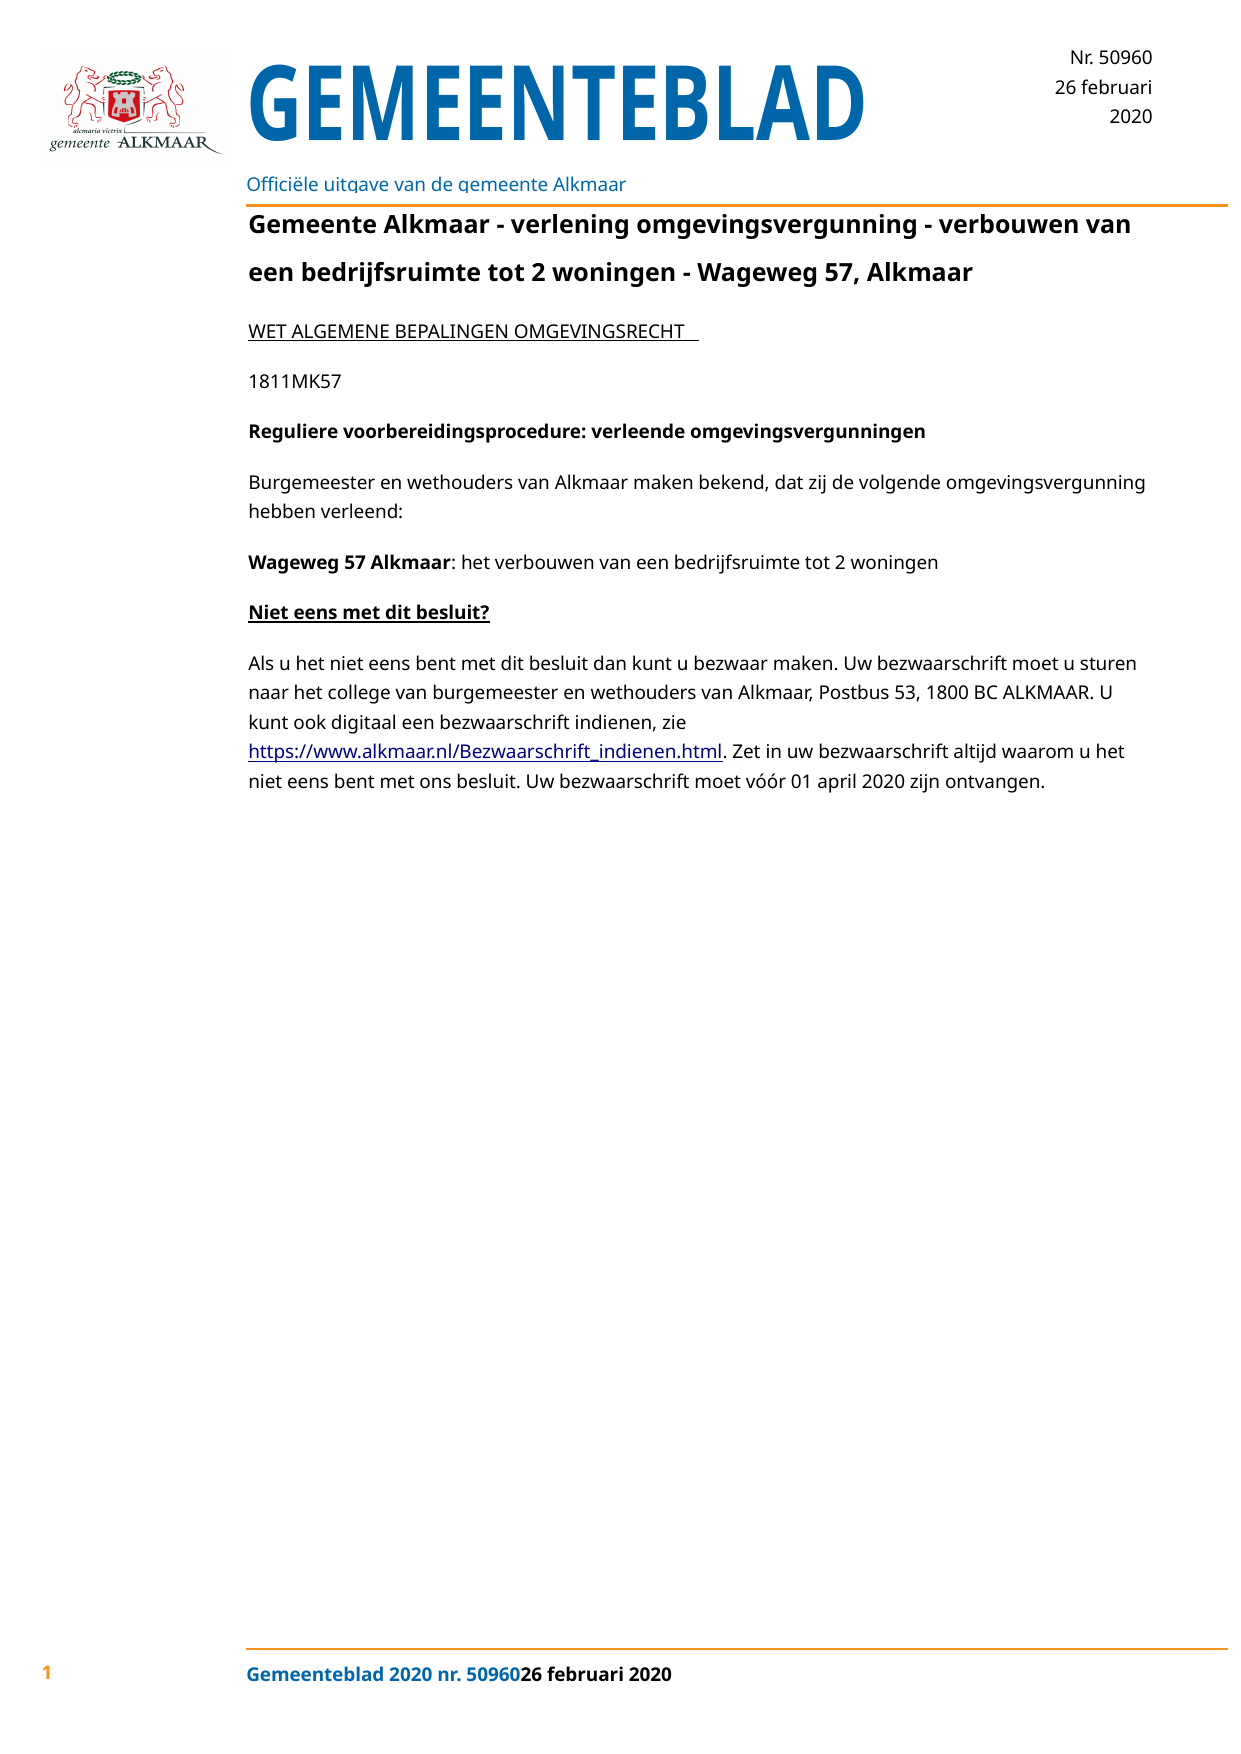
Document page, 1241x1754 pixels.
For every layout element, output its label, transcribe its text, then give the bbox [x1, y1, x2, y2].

text Wageweg 57 Alkmaar: het verbouwen van een bedrijfsruimte tot 2 woningen [248, 549, 1152, 575]
picture [41, 47, 231, 172]
text Niet eens met dit besluit? [248, 599, 1152, 625]
text Burgemeester en wethouders van Alkmaar maken bekend, dat zij de volgende omgevingsvergunning hebben verleend: [248, 469, 1152, 524]
text 1811MK57 [248, 368, 1152, 394]
text WET ALGEMENE BEPALINGEN OMGEVINGSRECHT [248, 318, 1152, 344]
text Gemeente Alkmaar - verlening omgevingsvergunning - verbouwen van een bedrijfsruimte tot 2 woningen - Wageweg 57, Alkmaar [248, 207, 1152, 288]
text Reguliere voorbereidingsprocedure: verleende omgevingsvergunningen [248, 419, 1152, 444]
text Als u het niet eens bent met dit besluit dan kunt u bezwaar maken. Uw bezwaarschrift moet u sturen naar het college van burgemeester en wethouders van Alkmaar, Postbus 53, 1800 BC ALKMAAR. U kunt ook digitaal een bezwaarschrift indienen, zie https://www.alkmaar.nl/Bezwaarschrift_indienen.html. Zet in uw bezwaarschrift altijd waarom u het niet eens bent met ons besluit. Uw bezwaarschrift moet vóór 01 april 2020 zijn ontvangen. [248, 650, 1152, 794]
